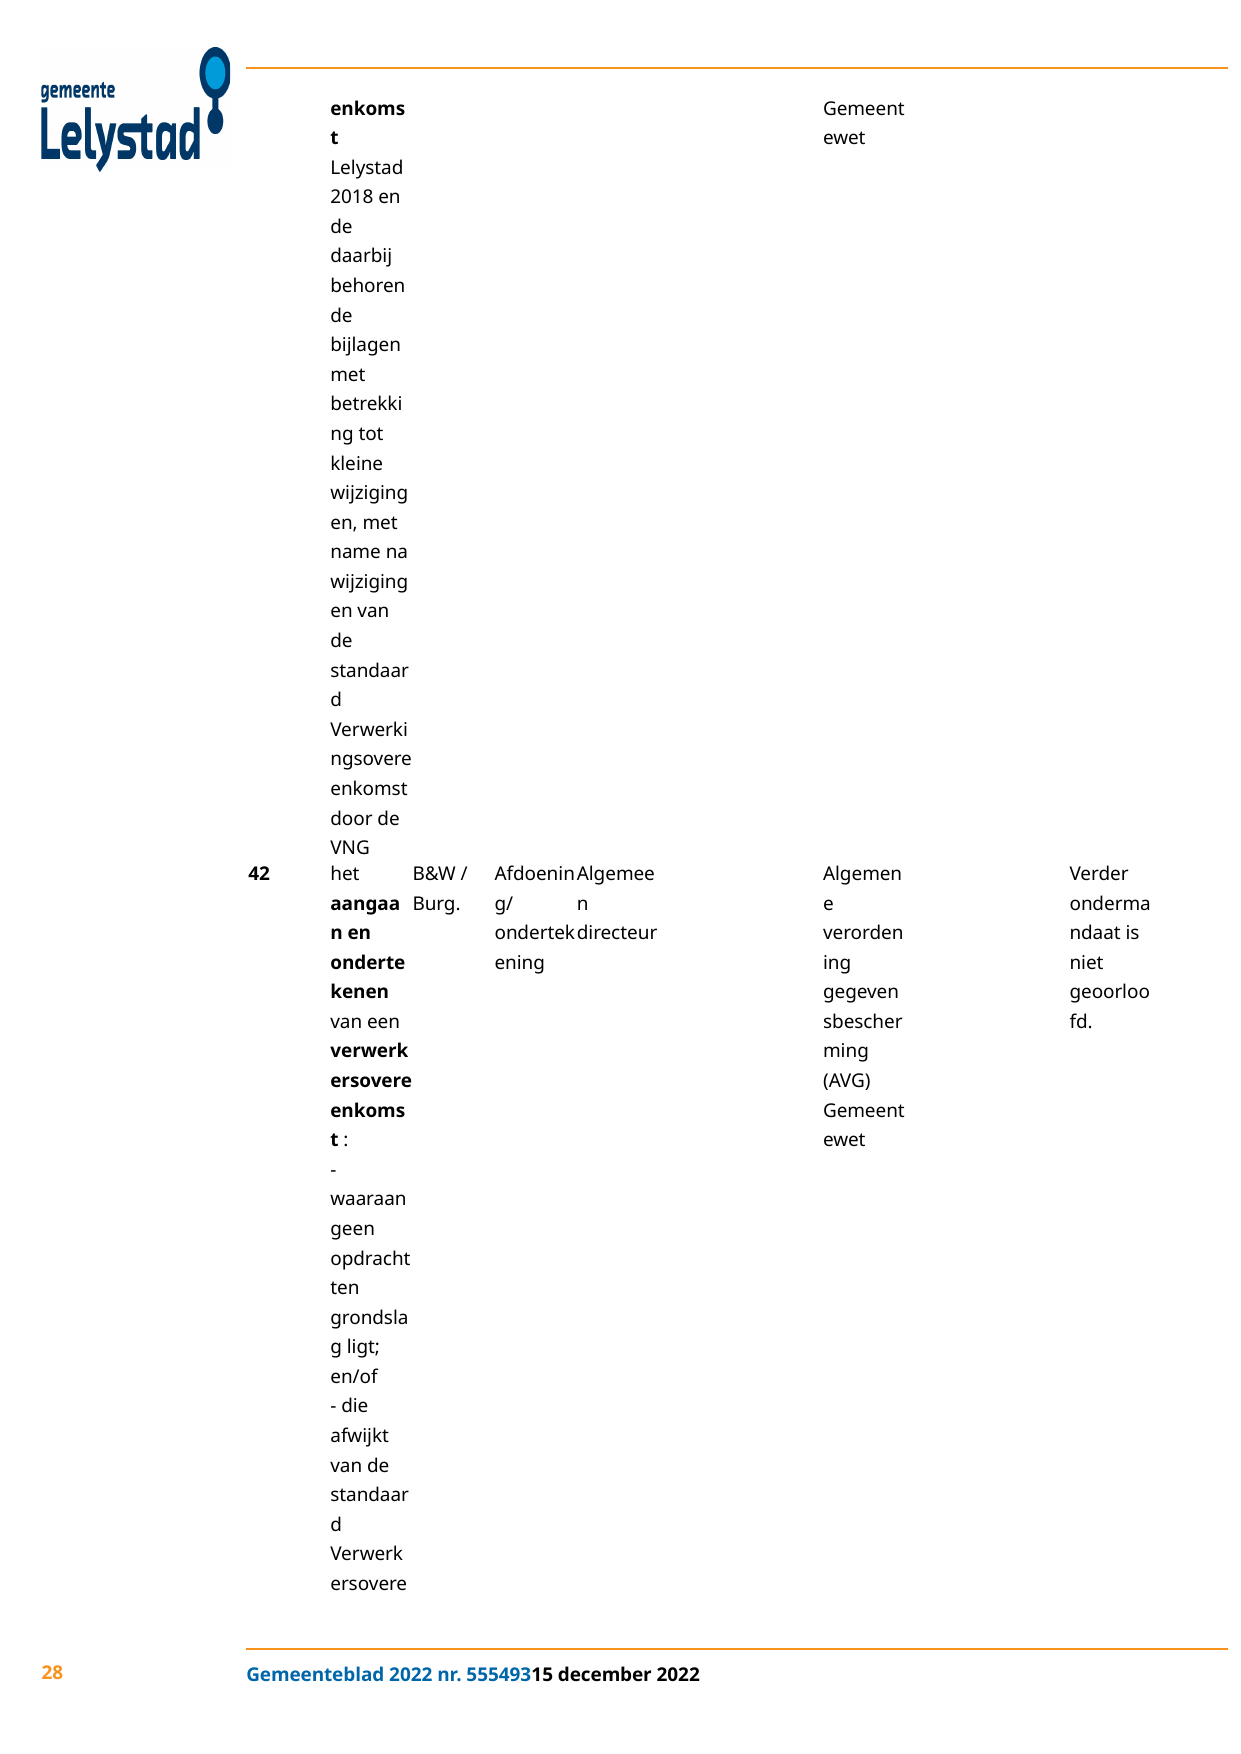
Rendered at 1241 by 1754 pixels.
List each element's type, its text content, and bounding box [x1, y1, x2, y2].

table_cell Verder ondermandaat is niet geoorloofd. [1069, 860, 1152, 1596]
table_cell B&W / Burg. [412, 860, 494, 1596]
table_cell [412, 95, 494, 860]
table_cell [577, 95, 659, 860]
table_cell Algemeen directeur [577, 860, 659, 1596]
table_cell [987, 95, 1069, 860]
table_cell [905, 95, 987, 860]
picture [41, 47, 231, 172]
table_cell [741, 860, 823, 1596]
table_cell het aangaan en ondertekenen van een verwerkersovereenkomst : - waaraan geen opdracht ten grondslag ligt; en/of - die afwijkt van de standaard Verwerkersovere [330, 860, 412, 1596]
table_cell Gemeentewet [823, 95, 905, 860]
table_cell [741, 95, 823, 860]
table_cell [1069, 95, 1152, 860]
table_cell enkomst Lelystad 2018 en de daarbij behorende bijlagen met betrekking tot kleine wijzigingen, met name na wijzigingen van de standaard Verwerkingsovereenkomst door de VNG [330, 95, 412, 860]
table_cell [987, 860, 1069, 1596]
table_cell [248, 95, 330, 860]
table_cell [905, 860, 987, 1596]
table_cell Afdoening/ondertekening [494, 860, 577, 1596]
table_cell [659, 860, 741, 1596]
table_cell [494, 95, 577, 860]
table_cell [659, 95, 741, 860]
table_cell Algemene verordening gegevensbescherming (AVG) Gemeentewet [823, 860, 905, 1596]
table_cell 42 [248, 860, 330, 1596]
